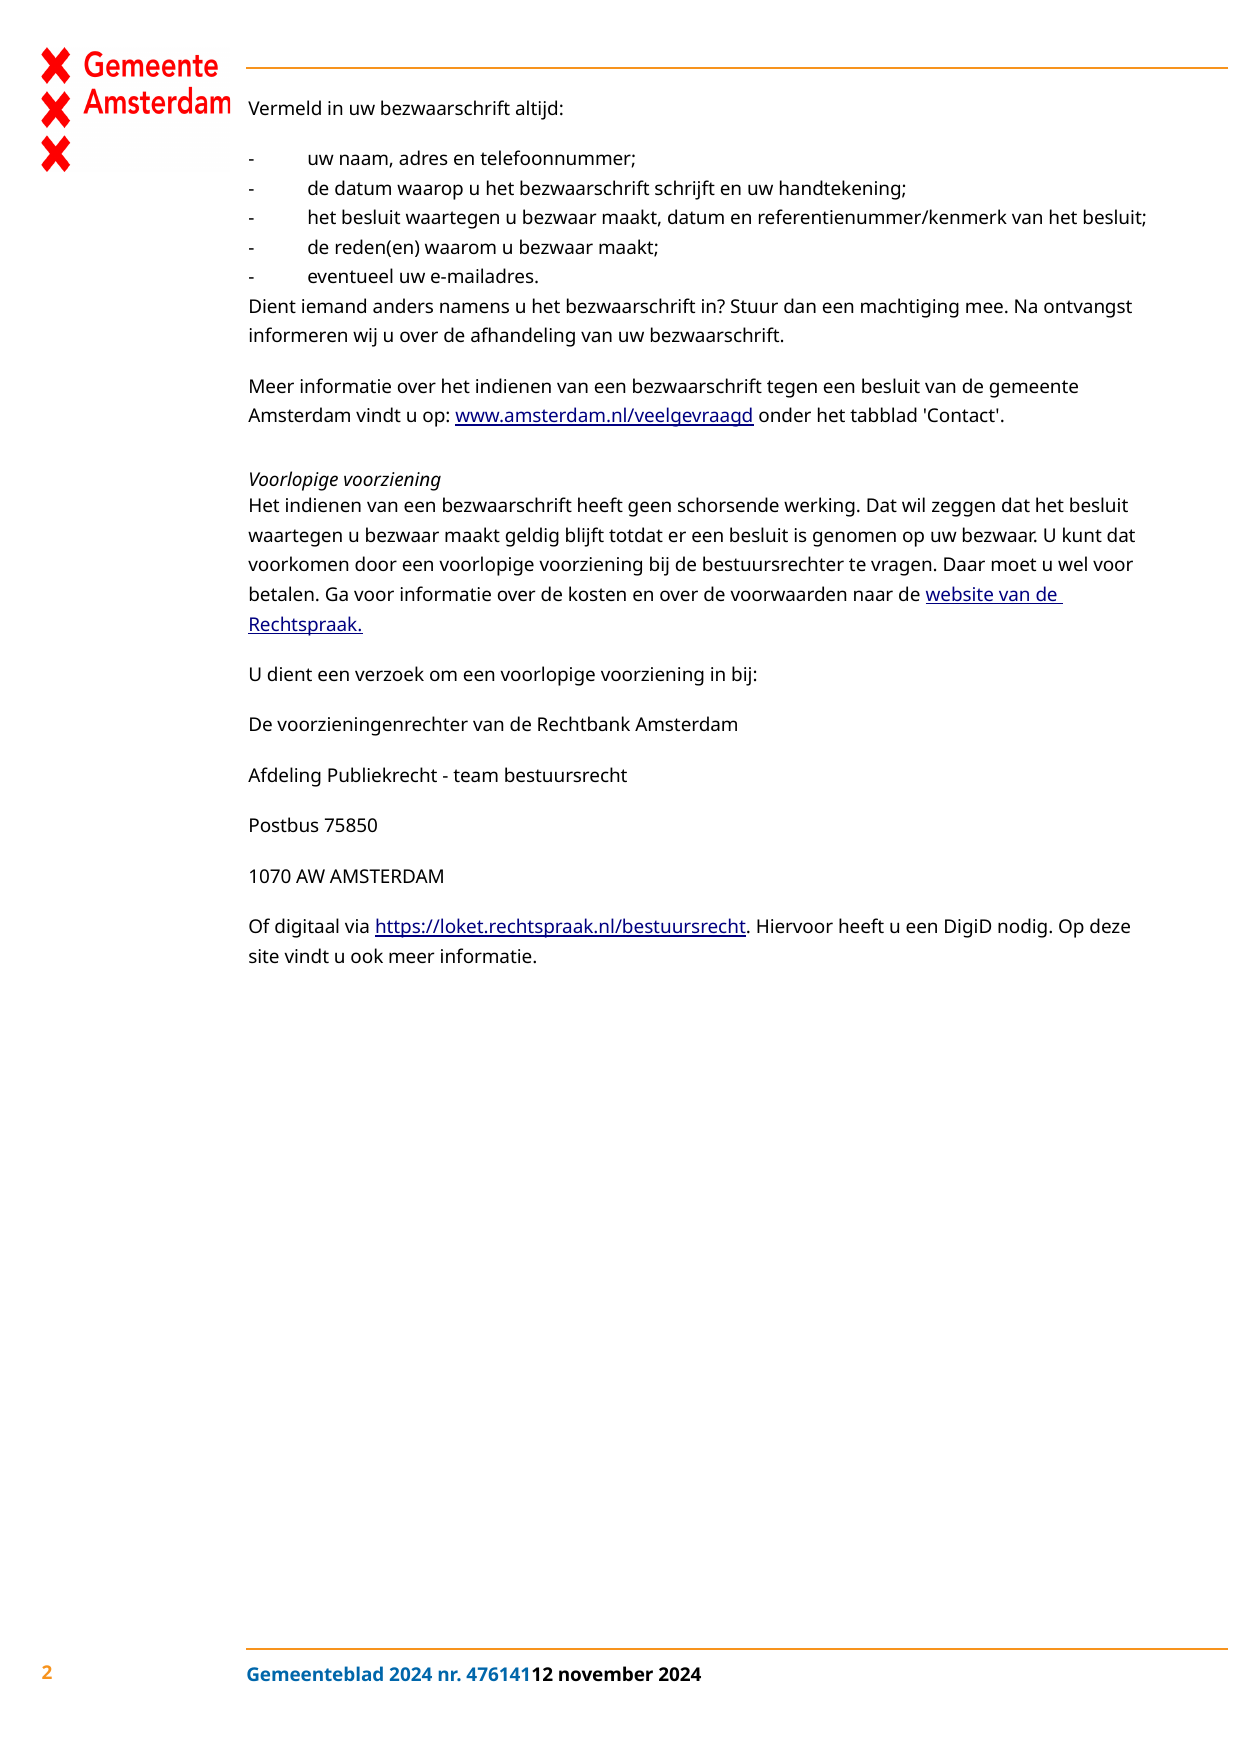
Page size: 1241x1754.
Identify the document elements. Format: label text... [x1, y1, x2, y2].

text Meer informatie over het indienen van een bezwaarschrift tegen een besluit van de gemeente Amsterdam vindt u op: www.amsterdam.nl/veelgevraagd onder het tabblad 'Contact'. [248, 373, 1152, 428]
text Postbus 75850 [248, 812, 1152, 838]
text Afdeling Publiekrecht - team bestuursrecht [248, 762, 1152, 788]
picture [41, 47, 231, 172]
list het besluit waartegen u bezwaar maakt, datum en referentienummer/kenmerk van het besluit; [248, 204, 1152, 230]
list de datum waarop u het bezwaarschrift schrijft en uw handtekening; [248, 175, 1152, 201]
text U dient een verzoek om een voorlopige voorziening in bij: [248, 661, 1152, 687]
text Dient iemand anders namens u het bezwaarschrift in? Stuur dan een machtiging mee. Na ontvangst informeren wij u over de afhandeling van uw bezwaarschrift. [248, 293, 1152, 348]
text De voorzieningenrechter van de Rechtbank Amsterdam [248, 712, 1152, 737]
list eventueel uw e-mailadres. [248, 263, 1152, 289]
list de reden(en) waarom u bezwaar maakt; [248, 234, 1152, 260]
text Voorlopige voorziening [248, 467, 1152, 492]
list uw naam, adres en telefoonnummer; [248, 145, 1152, 171]
text Het indienen van een bezwaarschrift heeft geen schorsende werking. Dat wil zeggen dat het besluit waartegen u bezwaar maakt geldig blijft totdat er een besluit is genomen op uw bezwaar. U kunt dat voorkomen door een voorlopige voorziening bij de bestuursrechter te vragen. Daar moet u wel voor betalen. Ga voor informatie over de kosten en over de voorwaarden naar de website van de Rechtspraak. [248, 492, 1152, 636]
text 1070 AW AMSTERDAM [248, 863, 1152, 888]
text Of digitaal via https://loket.rechtspraak.nl/bestuursrecht. Hiervoor heeft u een DigiD nodig. Op deze site vindt u ook meer informatie. [248, 913, 1152, 968]
text Vermeld in uw bezwaarschrift altijd: [248, 95, 1152, 121]
